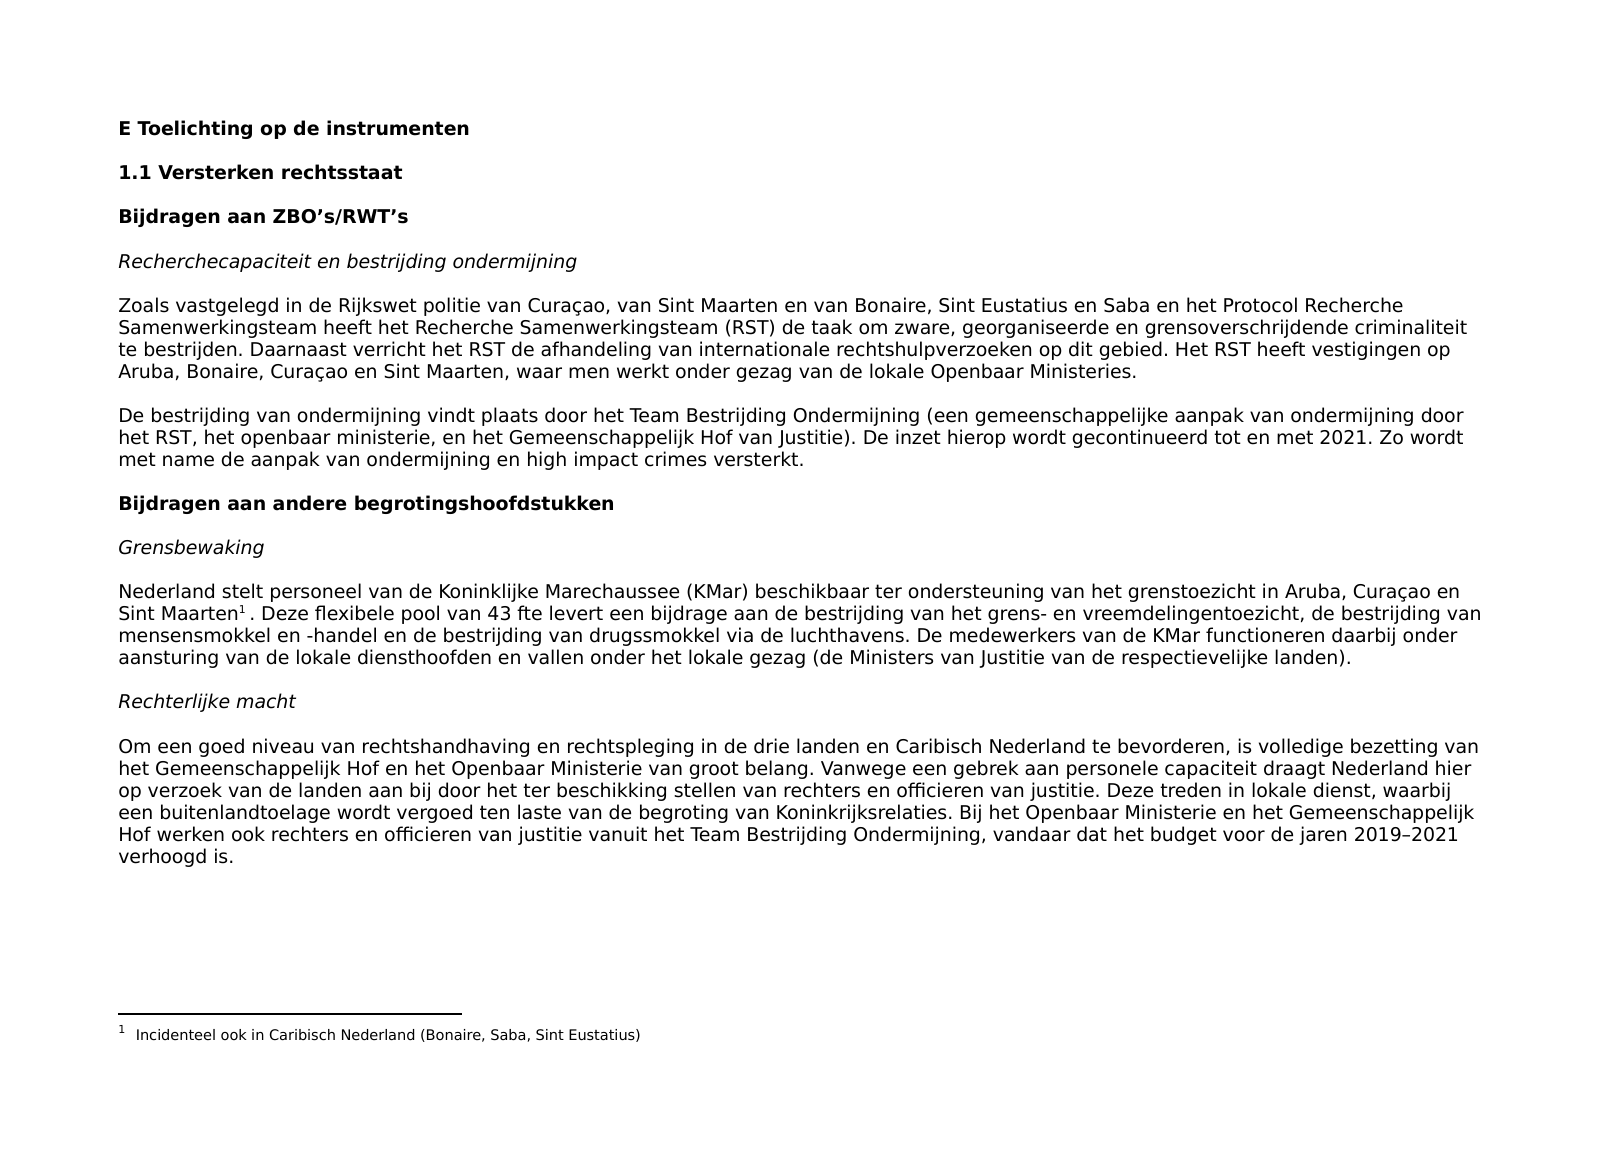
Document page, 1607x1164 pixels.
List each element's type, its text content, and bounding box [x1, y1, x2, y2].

text Zoals vastgelegd in de Rijkswet politie van Curaçao, van Sint Maarten en van Bonaire, Sint Eustatius en Saba en het Protocol Recherche Samenwerkingsteam heeft het Recherche Samenwerkingsteam (RST) de taak om zware, georganiseerde en grensoverschrijdende criminaliteit te bestrijden. Daarnaast verricht het RST de afhandeling van internationale rechtshulpverzoeken op dit gebied. Het RST heeft vestigingen op Aruba, Bonaire, Curaçao en Sint Maarten, waar men werkt onder gezag van de lokale Openbaar Ministeries. [118, 295, 1488, 383]
text Incidenteel ook in Caribisch Nederland (Bonaire, Saba, Sint Eustatius) [118, 1023, 1488, 1045]
subtitle Grensbewaking [118, 537, 1488, 559]
subtitle Recherchecapaciteit en bestrijding ondermijning [118, 251, 1488, 273]
subtitle E Toelichting op de instrumenten [118, 118, 1488, 140]
subtitle Bijdragen aan ZBO’s/RWT’s [118, 206, 1488, 228]
text De bestrijding van ondermijning vindt plaats door het Team Bestrijding Ondermijning (een gemeenschappelijke aanpak van ondermijning door het RST, het openbaar ministerie, en het Gemeenschappelijk Hof van Justitie). De inzet hierop wordt gecontinueerd tot en met 2021. Zo wordt met name de aanpak van ondermijning en high impact crimes versterkt. [118, 405, 1488, 471]
text Om een goed niveau van rechtshandhaving en rechtspleging in de drie landen en Caribisch Nederland te bevorderen, is volledige bezetting van het Gemeenschappelijk Hof en het Openbaar Ministerie van groot belang. Vanwege een gebrek aan personele capaciteit draagt Nederland hier op verzoek van de landen aan bij door het ter beschikking stellen van rechters en officieren van justitie. Deze treden in lokale dienst, waarbij een buitenlandtoelage wordt vergoed ten laste van de begroting van Koninkrijksrelaties. Bij het Openbaar Ministerie en het Gemeenschappelijk Hof werken ook rechters en officieren van justitie vanuit het Team Bestrijding Ondermijning, vandaar dat het budget voor de jaren 2019–2021 verhoogd is. [118, 736, 1488, 867]
subtitle 1.1 Versterken rechtsstaat [118, 162, 1488, 184]
text Nederland stelt personeel van de Koninklijke Marechaussee (KMar) beschikbaar ter ondersteuning van het grenstoezicht in Aruba, Curaçao en Sint Maarten. Deze flexibele pool van 43 fte levert een bijdrage aan de bestrijding van het grens- en vreemdelingentoezicht, de bestrijding van mensensmokkel en -handel en de bestrijding van drugssmokkel via de luchthavens. De medewerkers van de KMar functioneren daarbij onder aansturing van de lokale diensthoofden en vallen onder het lokale gezag (de Ministers van Justitie van de respectievelijke landen). [118, 581, 1488, 669]
subtitle Bijdragen aan andere begrotingshoofdstukken [118, 493, 1488, 515]
subtitle Rechterlijke macht [118, 691, 1488, 713]
